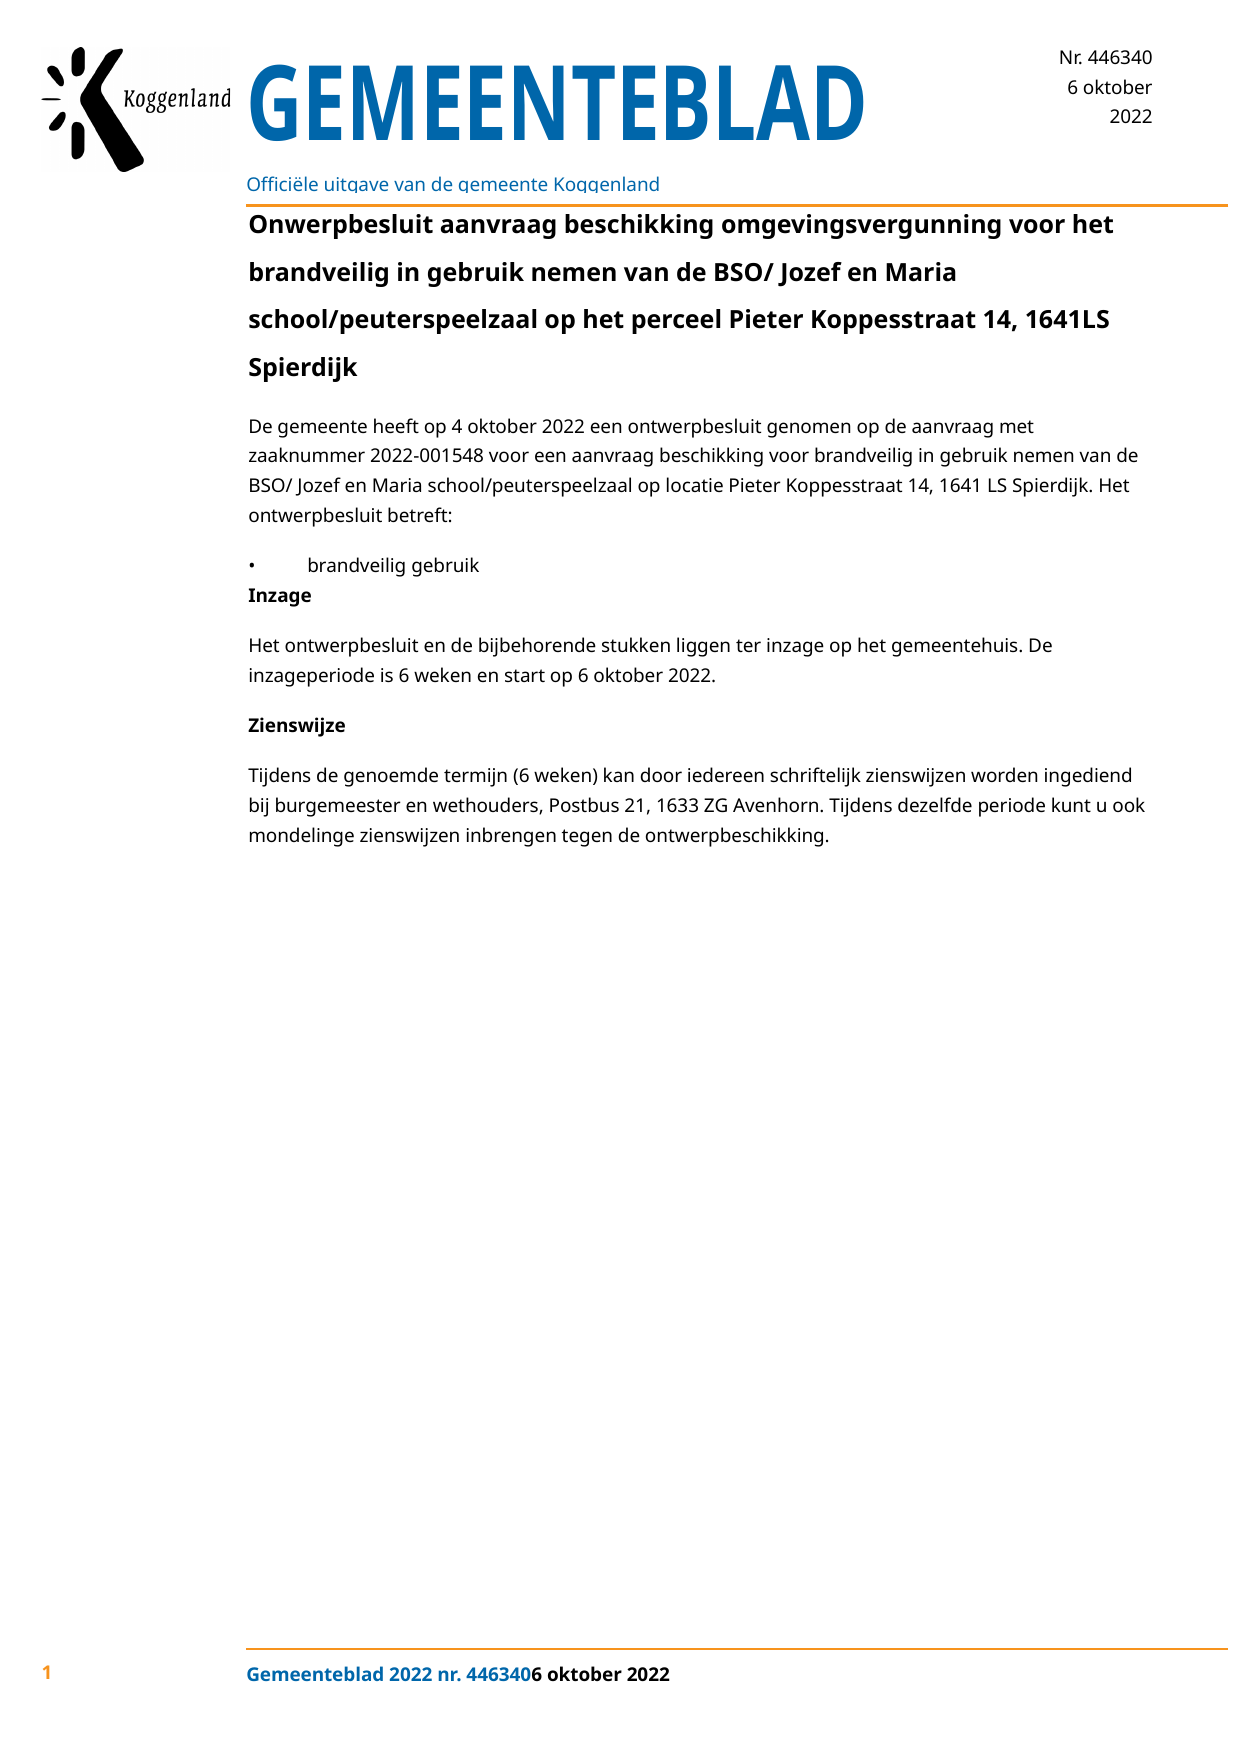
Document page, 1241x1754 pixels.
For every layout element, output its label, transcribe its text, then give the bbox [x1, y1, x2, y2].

list brandveilig gebruik [248, 552, 1152, 578]
text Tijdens de genoemde termijn (6 weken) kan door iedereen schriftelijk zienswijzen worden ingediend bij burgemeester en wethouders, Postbus 21, 1633 ZG Avenhorn. Tijdens dezelfde periode kunt u ook mondelinge zienswijzen inbrengen tegen de ontwerpbeschikking. [248, 763, 1152, 848]
text De gemeente heeft op 4 oktober 2022 een ontwerpbesluit genomen op de aanvraag met zaaknummer 2022-001548 voor een aanvraag beschikking voor brandveilig in gebruik nemen van de BSO/ Jozef en Maria school/peuterspeelzaal op locatie Pieter Koppesstraat 14, 1641 LS Spierdijk. Het ontwerpbesluit betreft: [248, 413, 1152, 528]
text Onwerpbesluit aanvraag beschikking omgevingsvergunning voor het brandveilig in gebruik nemen van de BSO/ Jozef en Maria school/peuterspeelzaal op het perceel Pieter Koppesstraat 14, 1641LS Spierdijk [248, 207, 1152, 384]
text Het ontwerpbesluit en de bijbehorende stukken liggen ter inzage op het gemeentehuis. De inzageperiode is 6 weken en start op 6 oktober 2022. [248, 632, 1152, 688]
picture [41, 47, 231, 172]
text Zienswijze [248, 712, 1152, 738]
text Inzage [248, 582, 1152, 608]
